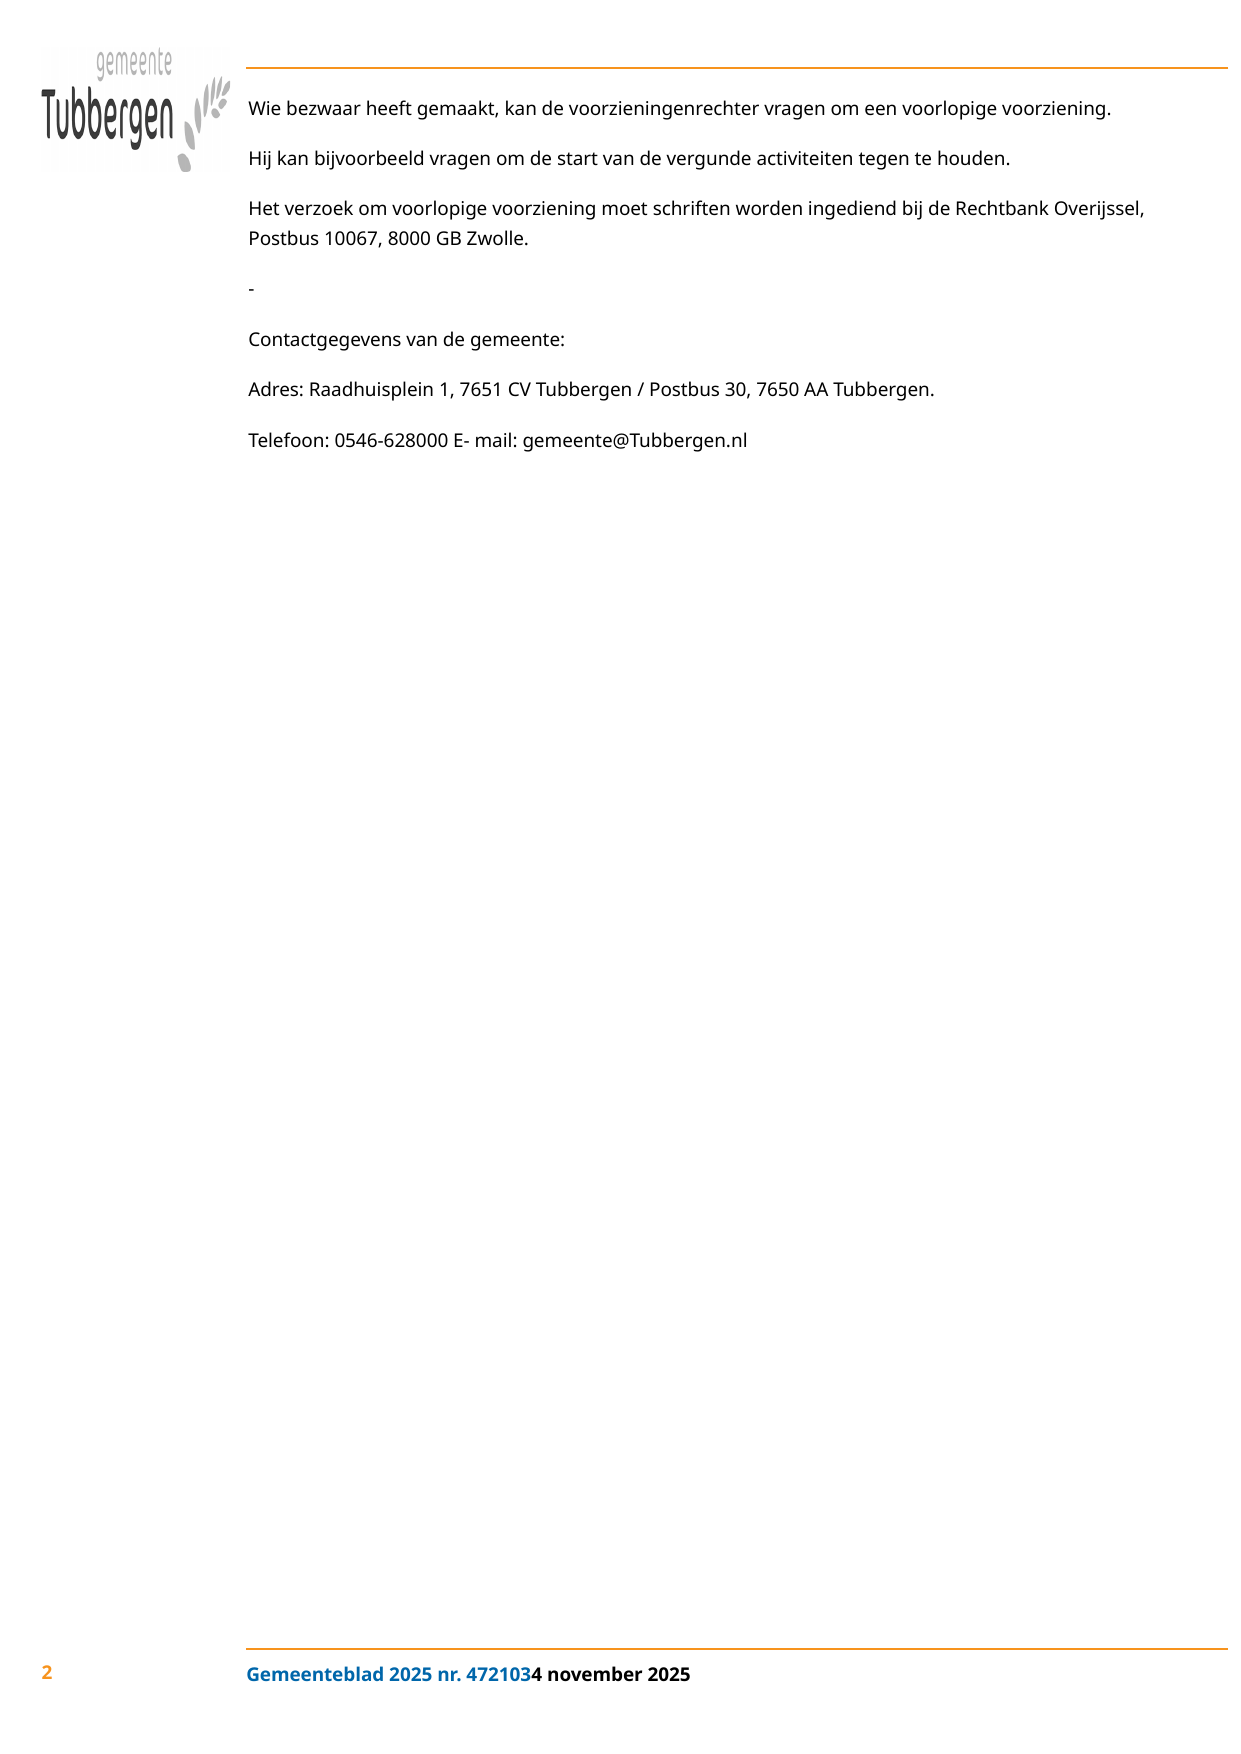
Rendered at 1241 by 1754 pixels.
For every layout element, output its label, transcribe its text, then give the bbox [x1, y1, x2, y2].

text - [248, 276, 1152, 301]
text Telefoon: 0546-628000 E- mail: gemeente@Tubbergen.nl [248, 427, 1152, 453]
text Contactgegevens van de gemeente: [248, 326, 1152, 352]
picture [41, 47, 231, 172]
text Wie bezwaar heeft gemaakt, kan de voorzieningenrechter vragen om een voorlopige voorziening. [248, 95, 1152, 121]
text Adres: Raadhuisplein 1, 7651 CV Tubbergen / Postbus 30, 7650 AA Tubbergen. [248, 376, 1152, 402]
text Het verzoek om voorlopige voorziening moet schriften worden ingediend bij de Rechtbank Overijssel, Postbus 10067, 8000 GB Zwolle. [248, 196, 1152, 251]
text Hij kan bijvoorbeeld vragen om de start van de vergunde activiteiten tegen te houden. [248, 145, 1152, 171]
